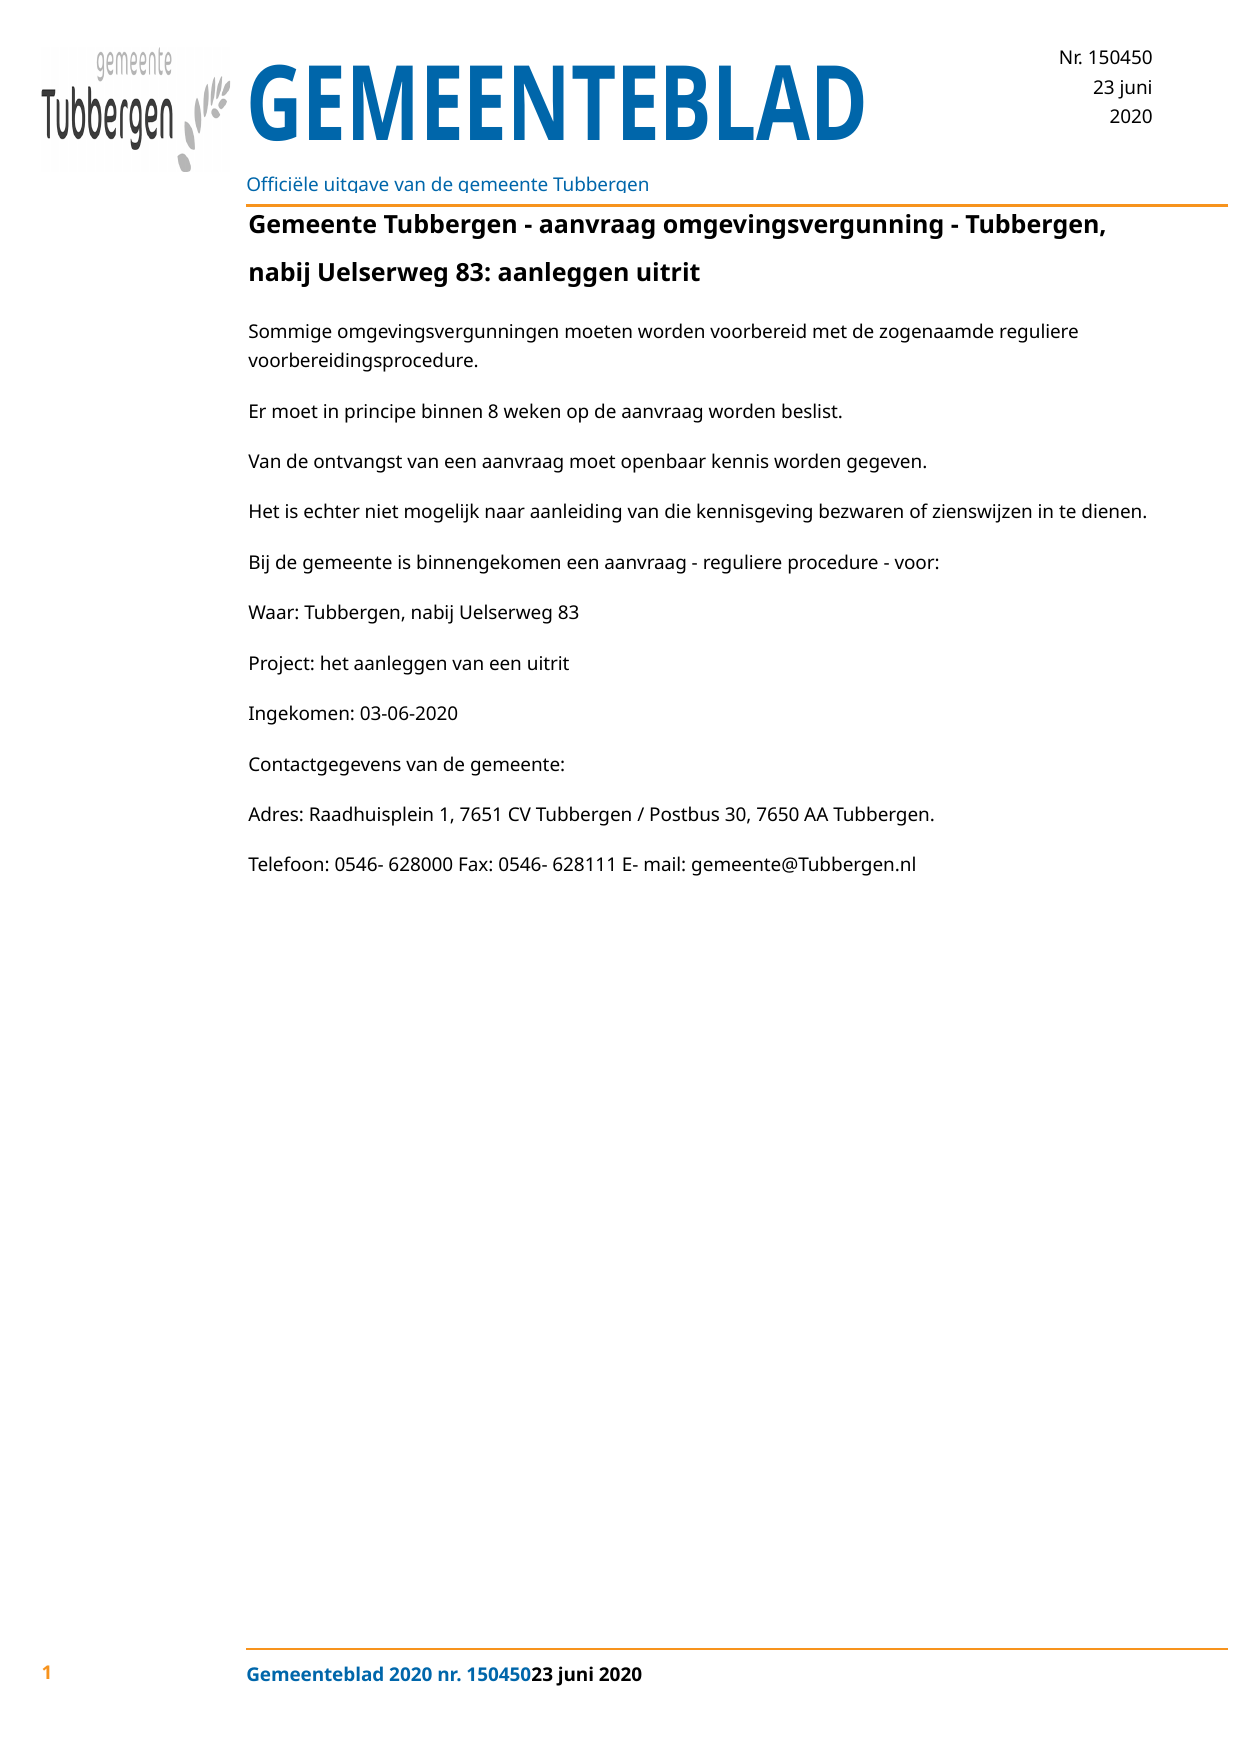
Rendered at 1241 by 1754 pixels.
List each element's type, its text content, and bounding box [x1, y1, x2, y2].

text Sommige omgevingsvergunningen moeten worden voorbereid met de zogenaamde reguliere voorbereidingsprocedure. [248, 318, 1152, 373]
text Waar: Tubbergen, nabij Uelserweg 83 [248, 599, 1152, 625]
text Ingekomen: 03-06-2020 [248, 700, 1152, 726]
text Telefoon: 0546- 628000 Fax: 0546- 628111 E- mail: gemeente@Tubbergen.nl [248, 852, 1152, 877]
text Project: het aanleggen van een uitrit [248, 650, 1152, 676]
text Contactgegevens van de gemeente: [248, 751, 1152, 777]
text Gemeente Tubbergen - aanvraag omgevingsvergunning - Tubbergen, nabij Uelserweg 83: aanleggen uitrit [248, 207, 1152, 288]
text Het is echter niet mogelijk naar aanleiding van die kennisgeving bezwaren of zienswijzen in te dienen. [248, 499, 1152, 524]
text Er moet in principe binnen 8 weken op de aanvraag worden beslist. [248, 398, 1152, 424]
picture [41, 47, 231, 172]
text Adres: Raadhuisplein 1, 7651 CV Tubbergen / Postbus 30, 7650 AA Tubbergen. [248, 801, 1152, 827]
text Bij de gemeente is binnengekomen een aanvraag - reguliere procedure - voor: [248, 549, 1152, 575]
text Van de ontvangst van een aanvraag moet openbaar kennis worden gegeven. [248, 448, 1152, 474]
